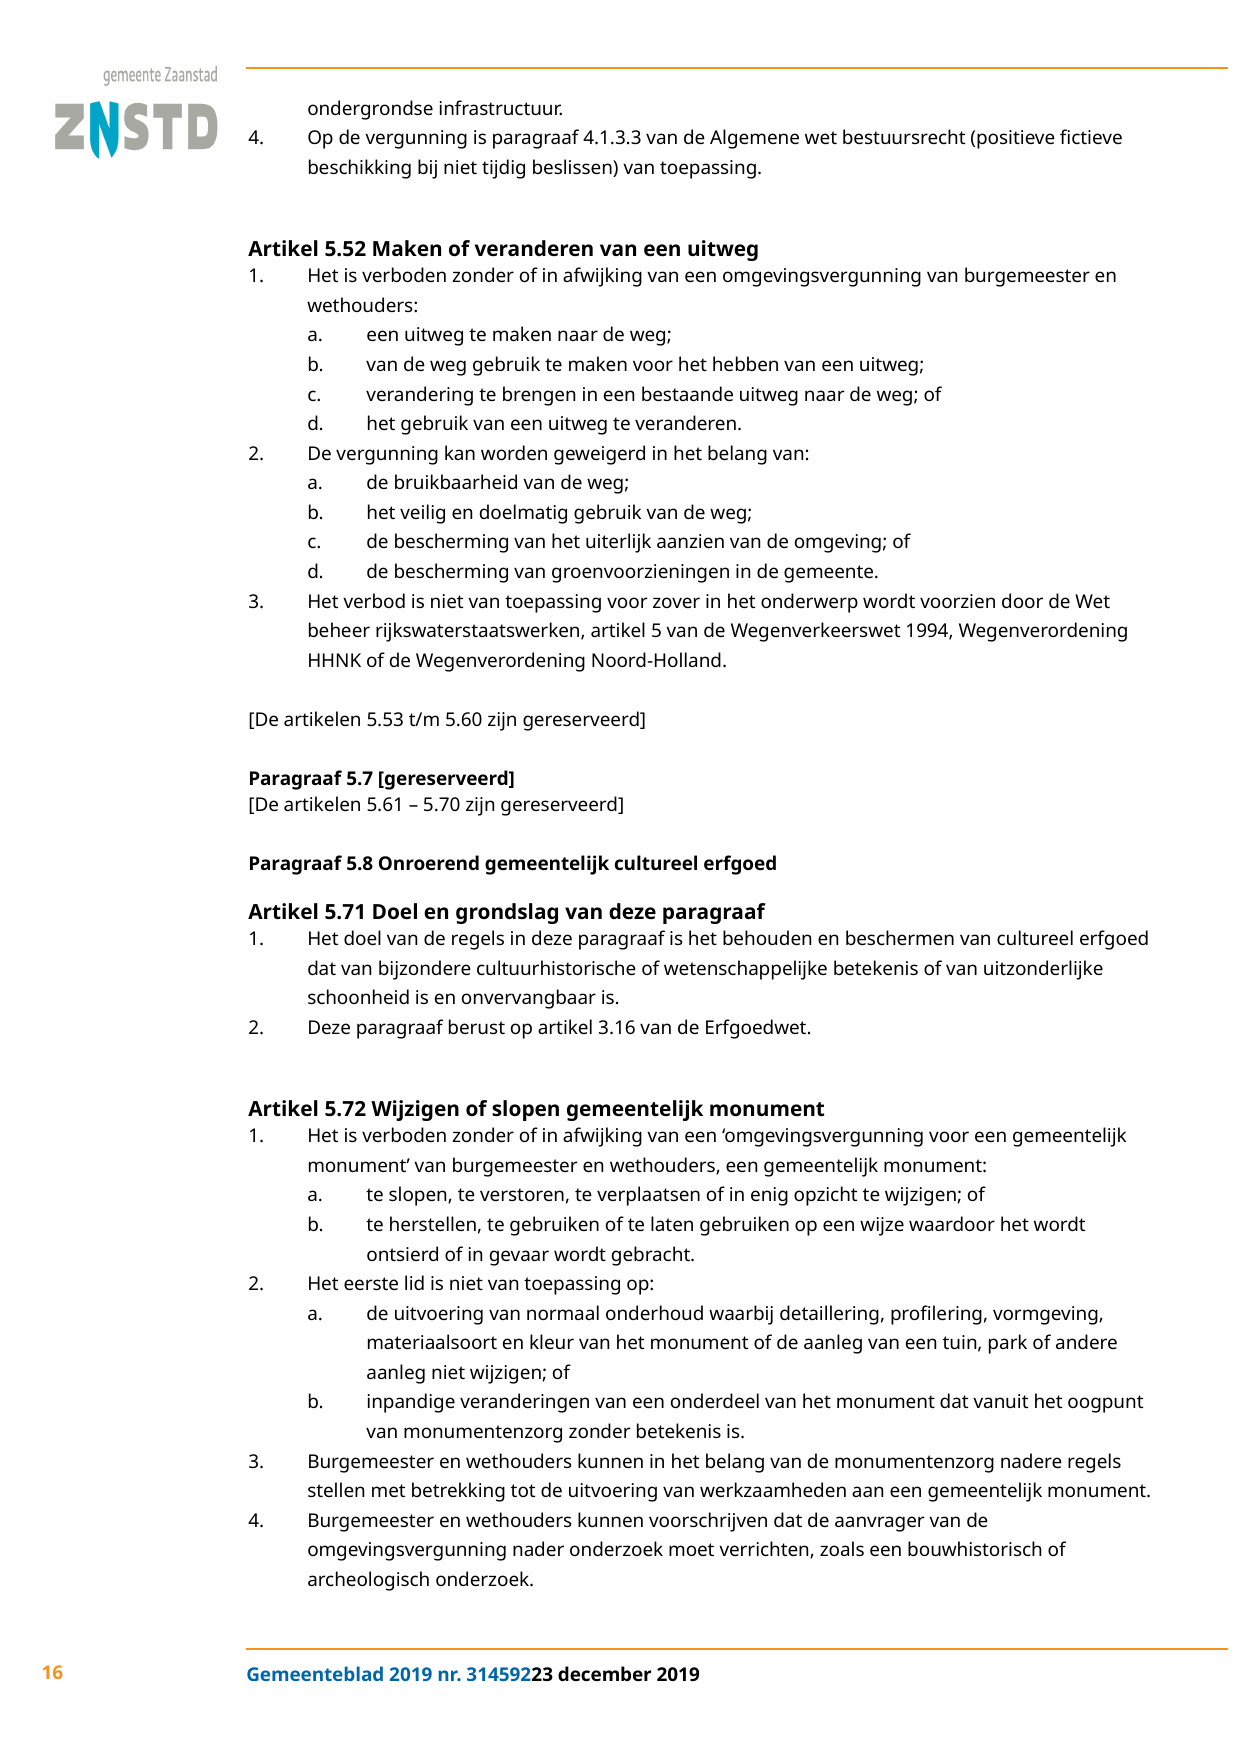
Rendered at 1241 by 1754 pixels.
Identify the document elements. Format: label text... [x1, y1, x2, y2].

list de bescherming van groenvoorzieningen in de gemeente. [307, 558, 1152, 584]
list Op de vergunning is paragraaf 4.1.3.3 van de Algemene wet bestuursrecht (positieve fictieve beschikking bij niet tijdig beslissen) van toepassing. [248, 124, 1152, 180]
text Artikel 5.72 Wijzigen of slopen gemeentelijk monument [248, 1094, 1152, 1122]
list te slopen, te verstoren, te verplaatsen of in enig opzicht te wijzigen; of [307, 1182, 1152, 1207]
list Burgemeester en wethouders kunnen voorschrijven dat de aanvrager van de omgevingsvergunning nader onderzoek moet verrichten, zoals een bouwhistorisch of archeologisch onderzoek. [248, 1507, 1152, 1592]
list Het is verboden zonder of in afwijking van een omgevingsvergunning van burgemeester en wethouders: [248, 262, 1152, 318]
text [De artikelen 5.53 t/m 5.60 zijn gereserveerd] [248, 706, 1152, 732]
list ondergrondse infrastructuur. [248, 95, 1152, 121]
text Artikel 5.52 Maken of veranderen van een uitweg [248, 234, 1152, 262]
list het gebruik van een uitweg te veranderen. [307, 410, 1152, 436]
list de bescherming van het uiterlijk aanzien van de omgeving; of [307, 529, 1152, 554]
list een uitweg te maken naar de weg; [307, 322, 1152, 347]
list Het eerste lid is niet van toepassing op: [248, 1270, 1152, 1296]
text Artikel 5.71 Doel en grondslag van deze paragraaf [248, 897, 1152, 925]
list De vergunning kan worden geweigerd in het belang van: [248, 440, 1152, 466]
list het veilig en doelmatig gebruik van de weg; [307, 499, 1152, 525]
list te herstellen, te gebruiken of te laten gebruiken op een wijze waardoor het wordt ontsierd of in gevaar wordt gebracht. [307, 1211, 1152, 1266]
list de bruikbaarheid van de weg; [307, 469, 1152, 495]
list Het verbod is niet van toepassing voor zover in het onderwerp wordt voorzien door de Wet beheer rijkswaterstaatswerken, artikel 5 van de Wegenverkeerswet 1994, Wegenverordening HHNK of de Wegenverordening Noord-Holland. [248, 588, 1152, 673]
picture [41, 47, 231, 172]
list Deze paragraaf berust op artikel 3.16 van de Erfgoedwet. [248, 1014, 1152, 1040]
list verandering te brengen in een bestaande uitweg naar de weg; of [307, 381, 1152, 406]
list Het doel van de regels in deze paragraaf is het behouden en beschermen van cultureel erfgoed dat van bijzondere cultuurhistorische of wetenschappelijke betekenis of van uitzonderlijke schoonheid is en onvervangbaar is. [248, 925, 1152, 1010]
list inpandige veranderingen van een onderdeel van het monument dat vanuit het oogpunt van monumentenzorg zonder betekenis is. [307, 1389, 1152, 1444]
text Paragraaf 5.7 [gereserveerd] [248, 765, 1152, 791]
text Paragraaf 5.8 Onroerend gemeentelijk cultureel erfgoed [248, 850, 1152, 876]
list de uitvoering van normaal onderhoud waarbij detaillering, profilering, vormgeving, materiaalsoort en kleur van het monument of de aanleg van een tuin, park of andere aanleg niet wijzigen; of [307, 1300, 1152, 1385]
text [De artikelen 5.61 – 5.70 zijn gereserveerd] [248, 791, 1152, 817]
list van de weg gebruik te maken voor het hebben van een uitweg; [307, 351, 1152, 377]
list Burgemeester en wethouders kunnen in het belang van de monumentenzorg nadere regels stellen met betrekking tot de uitvoering van werkzaamheden aan een gemeentelijk monument. [248, 1448, 1152, 1503]
list Het is verboden zonder of in afwijking van een ‘omgevingsvergunning voor een gemeentelijk monument’ van burgemeester en wethouders, een gemeentelijk monument: [248, 1122, 1152, 1178]
